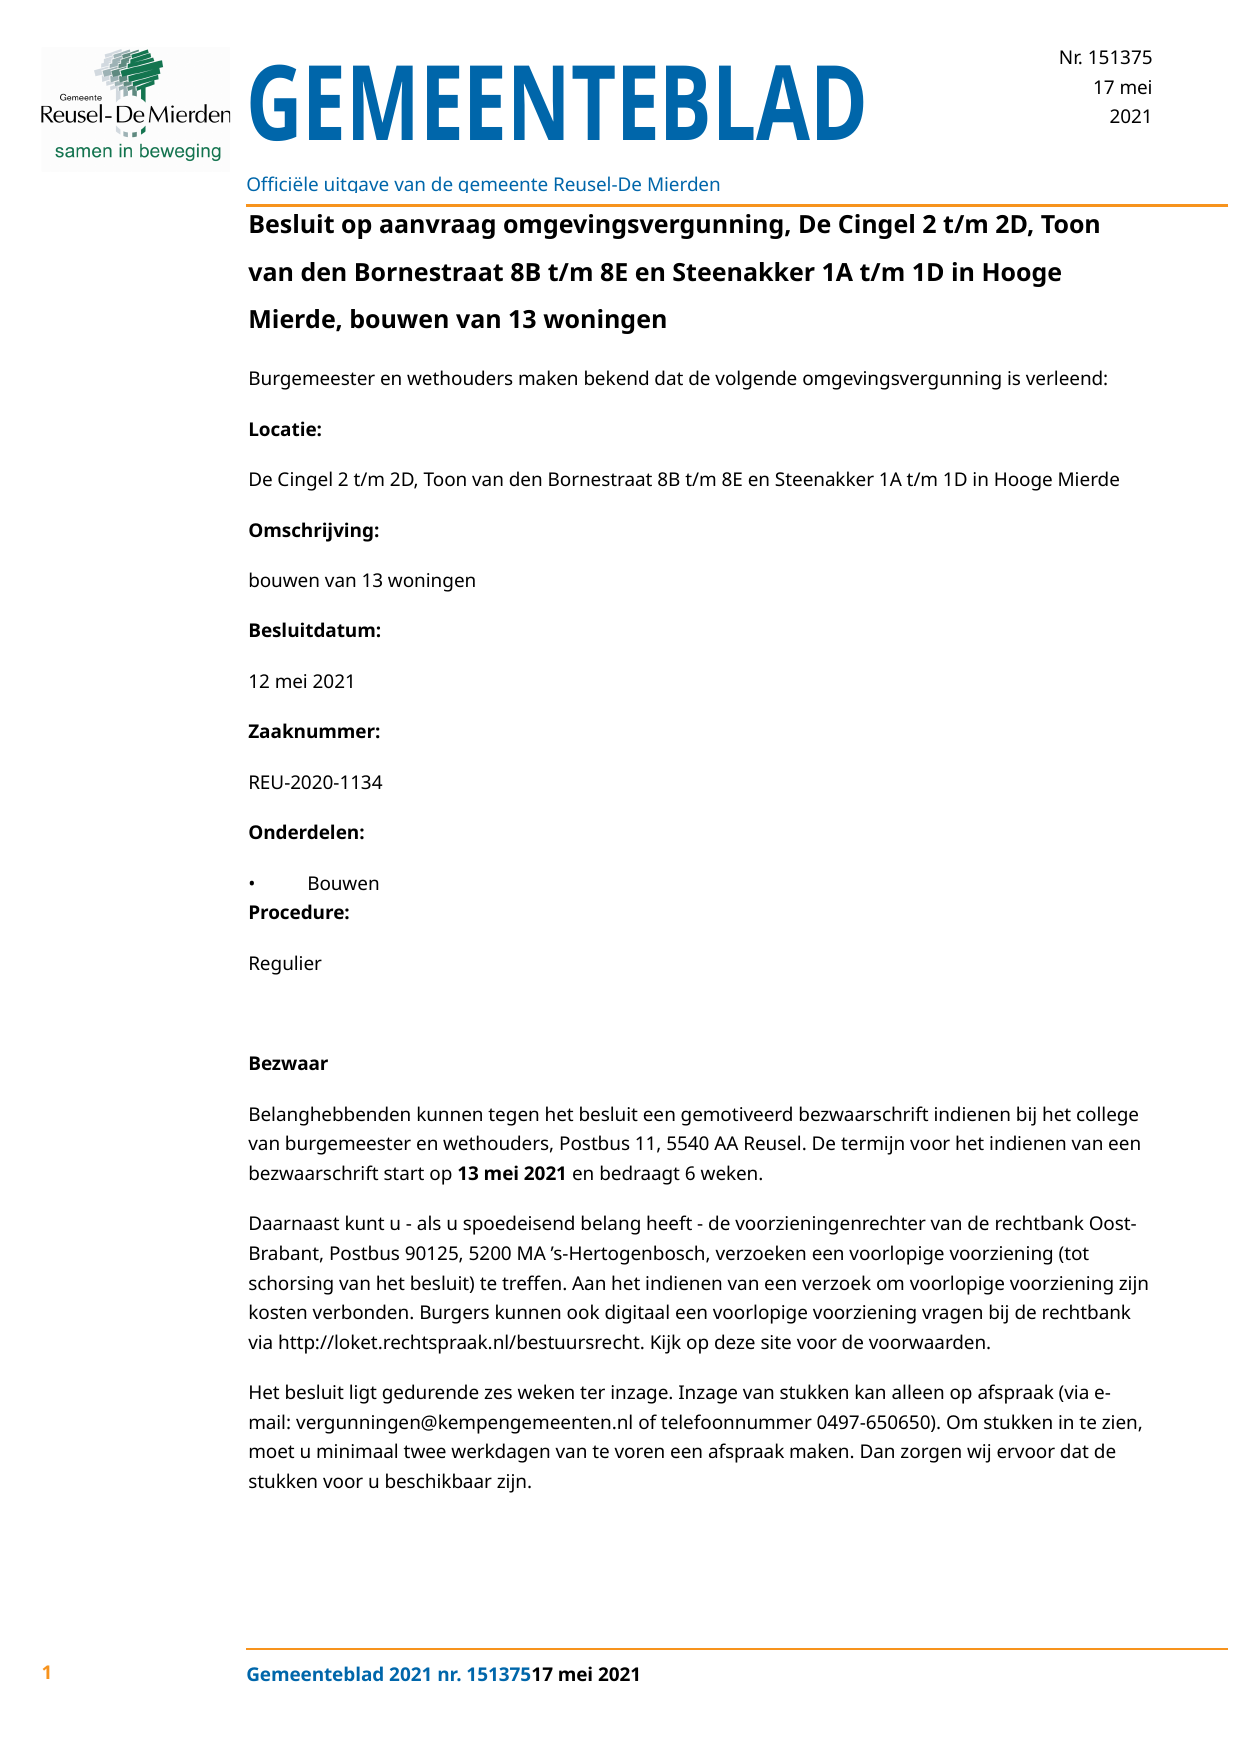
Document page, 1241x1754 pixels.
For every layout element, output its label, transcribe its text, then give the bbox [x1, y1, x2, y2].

list Bouwen [248, 870, 1152, 895]
text De Cingel 2 t/m 2D, Toon van den Bornestraat 8B t/m 8E en Steenakker 1A t/m 1D in Hooge Mierde [248, 466, 1152, 492]
text Onderdelen: [248, 819, 1152, 845]
text Regulier [248, 950, 1152, 975]
text Omschrijving: [248, 517, 1152, 542]
text REU-2020-1134 [248, 769, 1152, 794]
text bouwen van 13 woningen [248, 567, 1152, 593]
text Zaaknummer: [248, 718, 1152, 744]
text Locatie: [248, 416, 1152, 442]
picture [41, 47, 231, 172]
text 12 mei 2021 [248, 668, 1152, 694]
text Het besluit ligt gedurende zes weken ter inzage. Inzage van stukken kan alleen op afspraak (via e-mail: vergunningen@kempengemeenten.nl of telefoonnummer 0497-650650). Om stukken in te zien, moet u minimaal twee werkdagen van te voren een afspraak maken. Dan zorgen wij ervoor dat de stukken voor u beschikbaar zijn. [248, 1379, 1152, 1494]
text Besluitdatum: [248, 618, 1152, 643]
text Burgemeester en wethouders maken bekend dat de volgende omgevingsvergunning is verleend: [248, 366, 1152, 391]
text Daarnaast kunt u - als u spoedeisend belang heeft - de voorzieningenrechter van de rechtbank Oost-Brabant, Postbus 90125, 5200 MA ’s-Hertogenbosch, verzoeken een voorlopige voorziening (tot schorsing van het besluit) te treffen. Aan het indienen van een verzoek om voorlopige voorziening zijn kosten verbonden. Burgers kunnen ook digitaal een voorlopige voorziening vragen bij de rechtbank via http://loket.rechtspraak.nl/bestuursrecht. Kijk op deze site voor de voorwaarden. [248, 1211, 1152, 1354]
text Belanghebbenden kunnen tegen het besluit een gemotiveerd bezwaarschrift indienen bij het college van burgemeester en wethouders, Postbus 11, 5540 AA Reusel. De termijn voor het indienen van een bezwaarschrift start op 13 mei 2021 en bedraagt 6 weken. [248, 1101, 1152, 1186]
text Procedure: [248, 899, 1152, 925]
text Besluit op aanvraag omgevingsvergunning, De Cingel 2 t/m 2D, Toon van den Bornestraat 8B t/m 8E en Steenakker 1A t/m 1D in Hooge Mierde, bouwen van 13 woningen [248, 207, 1152, 336]
text Bezwaar [248, 1051, 1152, 1076]
